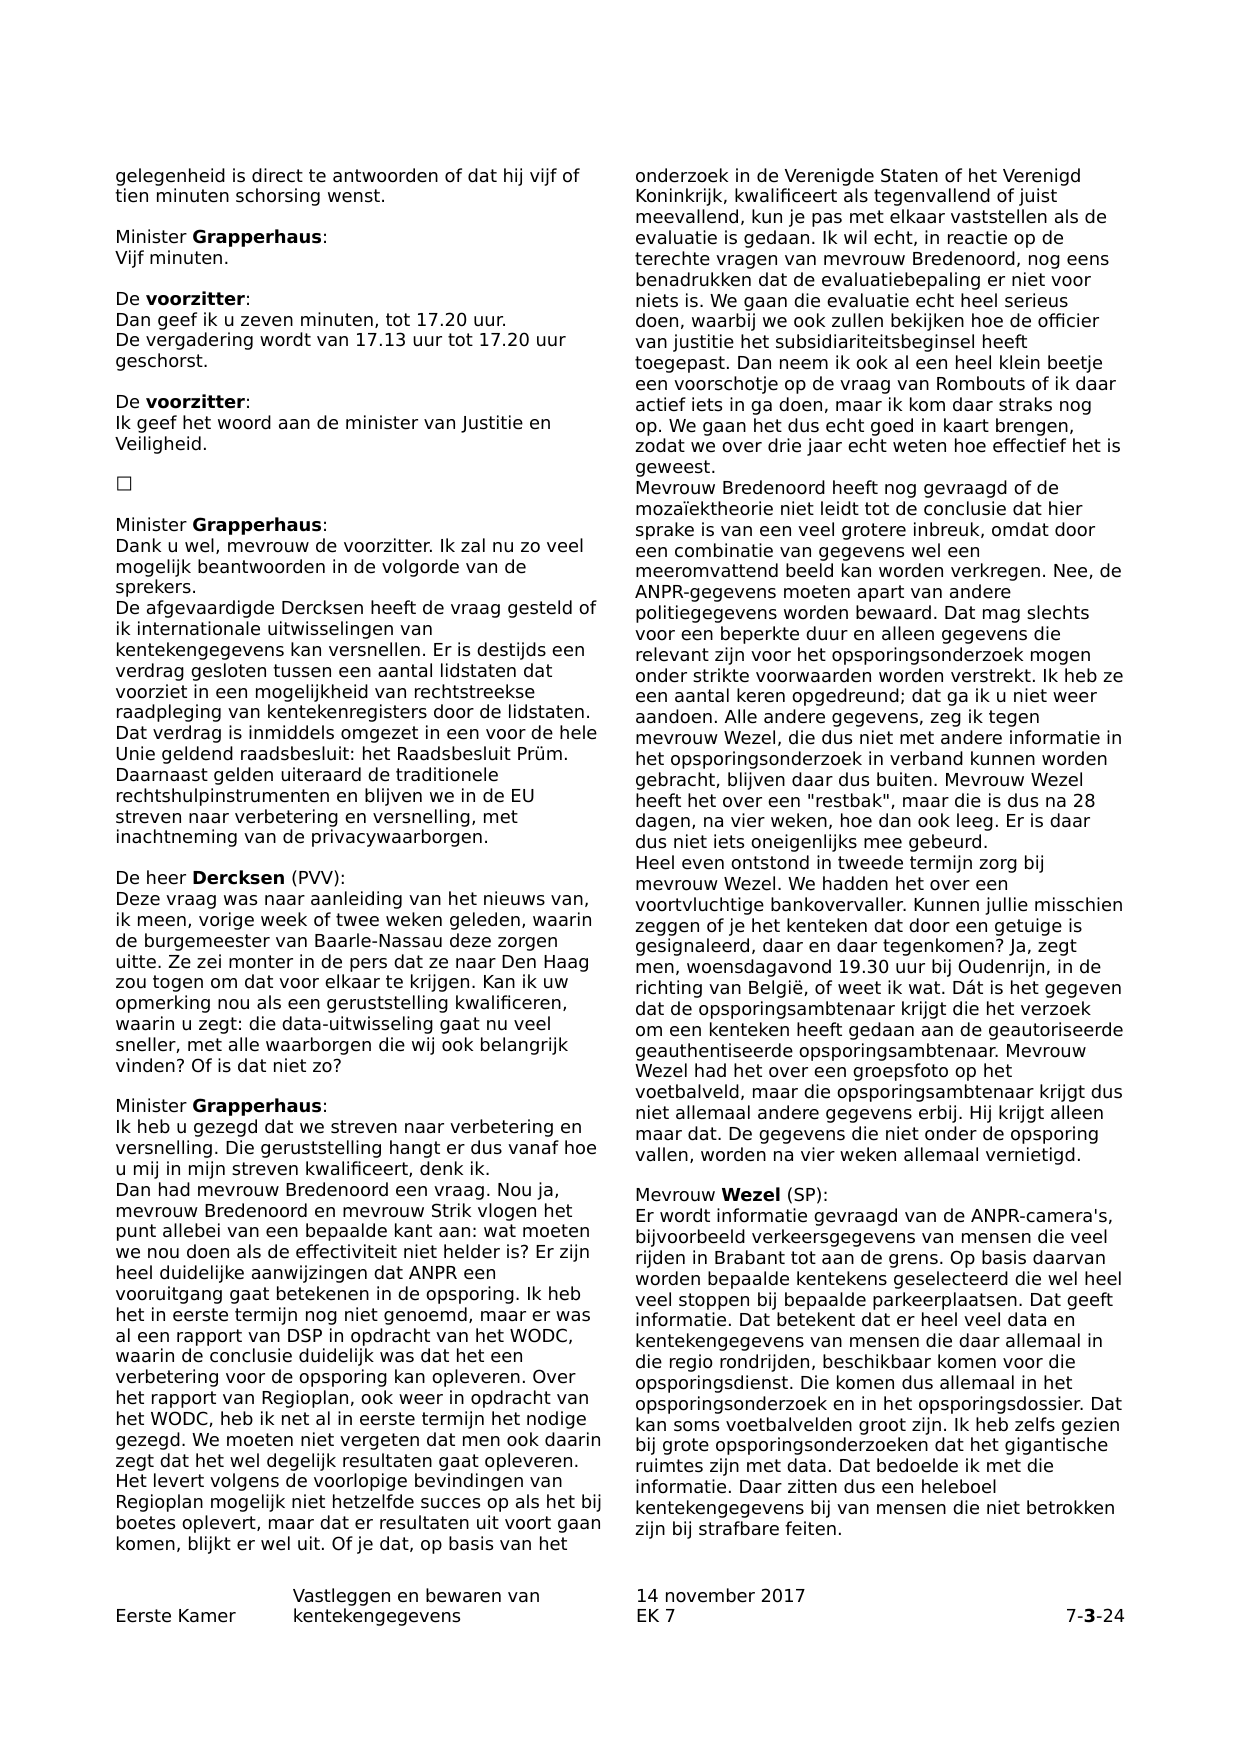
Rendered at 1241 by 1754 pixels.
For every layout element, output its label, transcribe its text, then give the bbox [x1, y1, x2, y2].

text De afgevaardigde Dercksen heeft de vraag gesteld of ik internationale uitwisselingen van kentekengegevens kan versnellen. Er is destijds een verdrag gesloten tussen een aantal lidstaten dat voorziet in een mogelijkheid van rechtstreekse raadpleging van kentekenregisters door de lidstaten. Dat verdrag is inmiddels omgezet in een voor de hele Unie geldend raadsbesluit: het Raadsbesluit Prüm. Daarnaast gelden uiteraard de traditionele rechtshulpinstrumenten en blijven we in de EU streven naar verbetering en versnelling, met inachtneming van de privacywaarborgen. [115, 598, 605, 848]
text gelegenheid is direct te antwoorden of dat hij vijf of tien minuten schorsing wenst. [115, 165, 605, 207]
text ⬜ [115, 474, 605, 495]
text Dan geef ik u zeven minuten, tot 17.20 uur. [115, 309, 605, 330]
text Ik geef het woord aan de minister van Justitie en Veiligheid. [115, 412, 605, 454]
text Heel even ontstond in tweede termijn zorg bij mevrouw Wezel. We hadden het over een voortvluchtige bankovervaller. Kunnen jullie misschien zeggen of je het kenteken dat door een getuige is gesignaleerd, daar en daar tegenkomen? Ja, zegt men, woensdagavond 19.30 uur bij Oudenrijn, in de richting van België, of weet ik wat. Dát is het gegeven dat de opsporingsambtenaar krijgt die het verzoek om een kenteken heeft gedaan aan de geautoriseerde geauthentiseerde opsporingsambtenaar. Mevrouw Wezel had het over een groepsfoto op het voetbalveld, maar die opsporingsambtenaar krijgt dus niet allemaal andere gegevens erbij. Hij krijgt alleen maar dat. De gegevens die niet onder de opsporing vallen, worden na vier weken allemaal vernietigd. [635, 853, 1125, 1165]
text Minister Grapperhaus: [115, 515, 605, 536]
text Mevrouw Bredenoord heeft nog gevraagd of de mozaïektheorie niet leidt tot de conclusie dat hier sprake is van een veel grotere inbreuk, omdat door een combinatie van gegevens wel een meeromvattend beeld kan worden verkregen. Nee, de ANPR-gegevens moeten apart van andere politiegegevens worden bewaard. Dat mag slechts voor een beperkte duur en alleen gegevens die relevant zijn voor het opsporingsonderzoek mogen onder strikte voorwaarden worden verstrekt. Ik heb ze een aantal keren opgedreund; dat ga ik u niet weer aandoen. Alle andere gegevens, zeg ik tegen mevrouw Wezel, die dus niet met andere informatie in het opsporingsonderzoek in verband kunnen worden gebracht, blijven daar dus buiten. Mevrouw Wezel heeft het over een "restbak", maar die is dus na 28 dagen, na vier weken, hoe dan ook leeg. Er is daar dus niet iets oneigenlijks mee gebeurd. [635, 478, 1125, 853]
text Mevrouw Wezel (SP): [635, 1185, 1125, 1206]
text Er wordt informatie gevraagd van de ANPR-camera's, bijvoorbeeld verkeersgegevens van mensen die veel rijden in Brabant tot aan de grens. Op basis daarvan worden bepaalde kentekens geselecteerd die wel heel veel stoppen bij bepaalde parkeerplaatsen. Dat geeft informatie. Dat betekent dat er heel veel data en kentekengegevens van mensen die daar allemaal in die regio rondrijden, beschikbaar komen voor die opsporingsdienst. Die komen dus allemaal in het opsporingsonderzoek en in het opsporingsdossier. Dat kan soms voetbalvelden groot zijn. Ik heb zelfs gezien bij grote opsporingsonderzoeken dat het gigantische ruimtes zijn met data. Dat bedoelde ik met die informatie. Daar zitten dus een heleboel kentekengegevens bij van mensen die niet betrokken zijn bij strafbare feiten. [635, 1206, 1125, 1539]
text De vergadering wordt van 17.13 uur tot 17.20 uur geschorst. [115, 330, 605, 372]
text Vijf minuten. [115, 248, 605, 268]
text De heer Dercksen (PVV): [115, 868, 605, 889]
text Deze vraag was naar aanleiding van het nieuws van, ik meen, vorige week of twee weken geleden, waarin de burgemeester van Baarle-Nassau deze zorgen uitte. Ze zei monter in de pers dat ze naar Den Haag zou togen om dat voor elkaar te krijgen. Kan ik uw opmerking nou als een geruststelling kwalificeren, waarin u zegt: die data-uitwisseling gaat nu veel sneller, met alle waarborgen die wij ook belangrijk vinden? Of is dat niet zo? [115, 889, 605, 1076]
text Dank u wel, mevrouw de voorzitter. Ik zal nu zo veel mogelijk beantwoorden in de volgorde van de sprekers. [115, 536, 605, 598]
text De voorzitter: [115, 392, 605, 412]
text De voorzitter: [115, 288, 605, 309]
text Minister Grapperhaus: [115, 1096, 605, 1117]
text Ik heb u gezegd dat we streven naar verbetering en versnelling. Die geruststelling hangt er dus vanaf hoe u mij in mijn streven kwalificeert, denk ik. [115, 1117, 605, 1179]
text Dan had mevrouw Bredenoord een vraag. Nou ja, mevrouw Bredenoord en mevrouw Strik vlogen het punt allebei van een bepaalde kant aan: wat moeten we nou doen als de effectiviteit niet helder is? Er zijn heel duidelijke aanwijzingen dat ANPR een vooruitgang gaat betekenen in de opsporing. Ik heb het in eerste termijn nog niet genoemd, maar er was al een rapport van DSP in opdracht van het WODC, waarin de conclusie duidelijk was dat het een verbetering voor de opsporing kan opleveren. Over het rapport van Regioplan, ook weer in opdracht van het WODC, heb ik net al in eerste termijn het nodige gezegd. We moeten niet vergeten dat men ook daarin zegt dat het wel degelijk resultaten gaat opleveren. Het levert volgens de voorlopige bevindingen van Regioplan mogelijk niet hetzelfde succes op als het bij boetes oplevert, maar dat er resultaten uit voort gaan komen, blijkt er wel uit. Of je dat, op basis van het [115, 1179, 605, 1554]
text Minister Grapperhaus: [115, 227, 605, 248]
text onderzoek in de Verenigde Staten of het Verenigd Koninkrijk, kwalificeert als tegenvallend of juist meevallend, kun je pas met elkaar vaststellen als de evaluatie is gedaan. Ik wil echt, in reactie op de terechte vragen van mevrouw Bredenoord, nog eens benadrukken dat de evaluatiebepaling er niet voor niets is. We gaan die evaluatie echt heel serieus doen, waarbij we ook zullen bekijken hoe de officier van justitie het subsidiariteitsbeginsel heeft toegepast. Dan neem ik ook al een heel klein beetje een voorschotje op de vraag van Rombouts of ik daar actief iets in ga doen, maar ik kom daar straks nog op. We gaan het dus echt goed in kaart brengen, zodat we over drie jaar echt weten hoe effectief het is geweest. [635, 165, 1125, 478]
